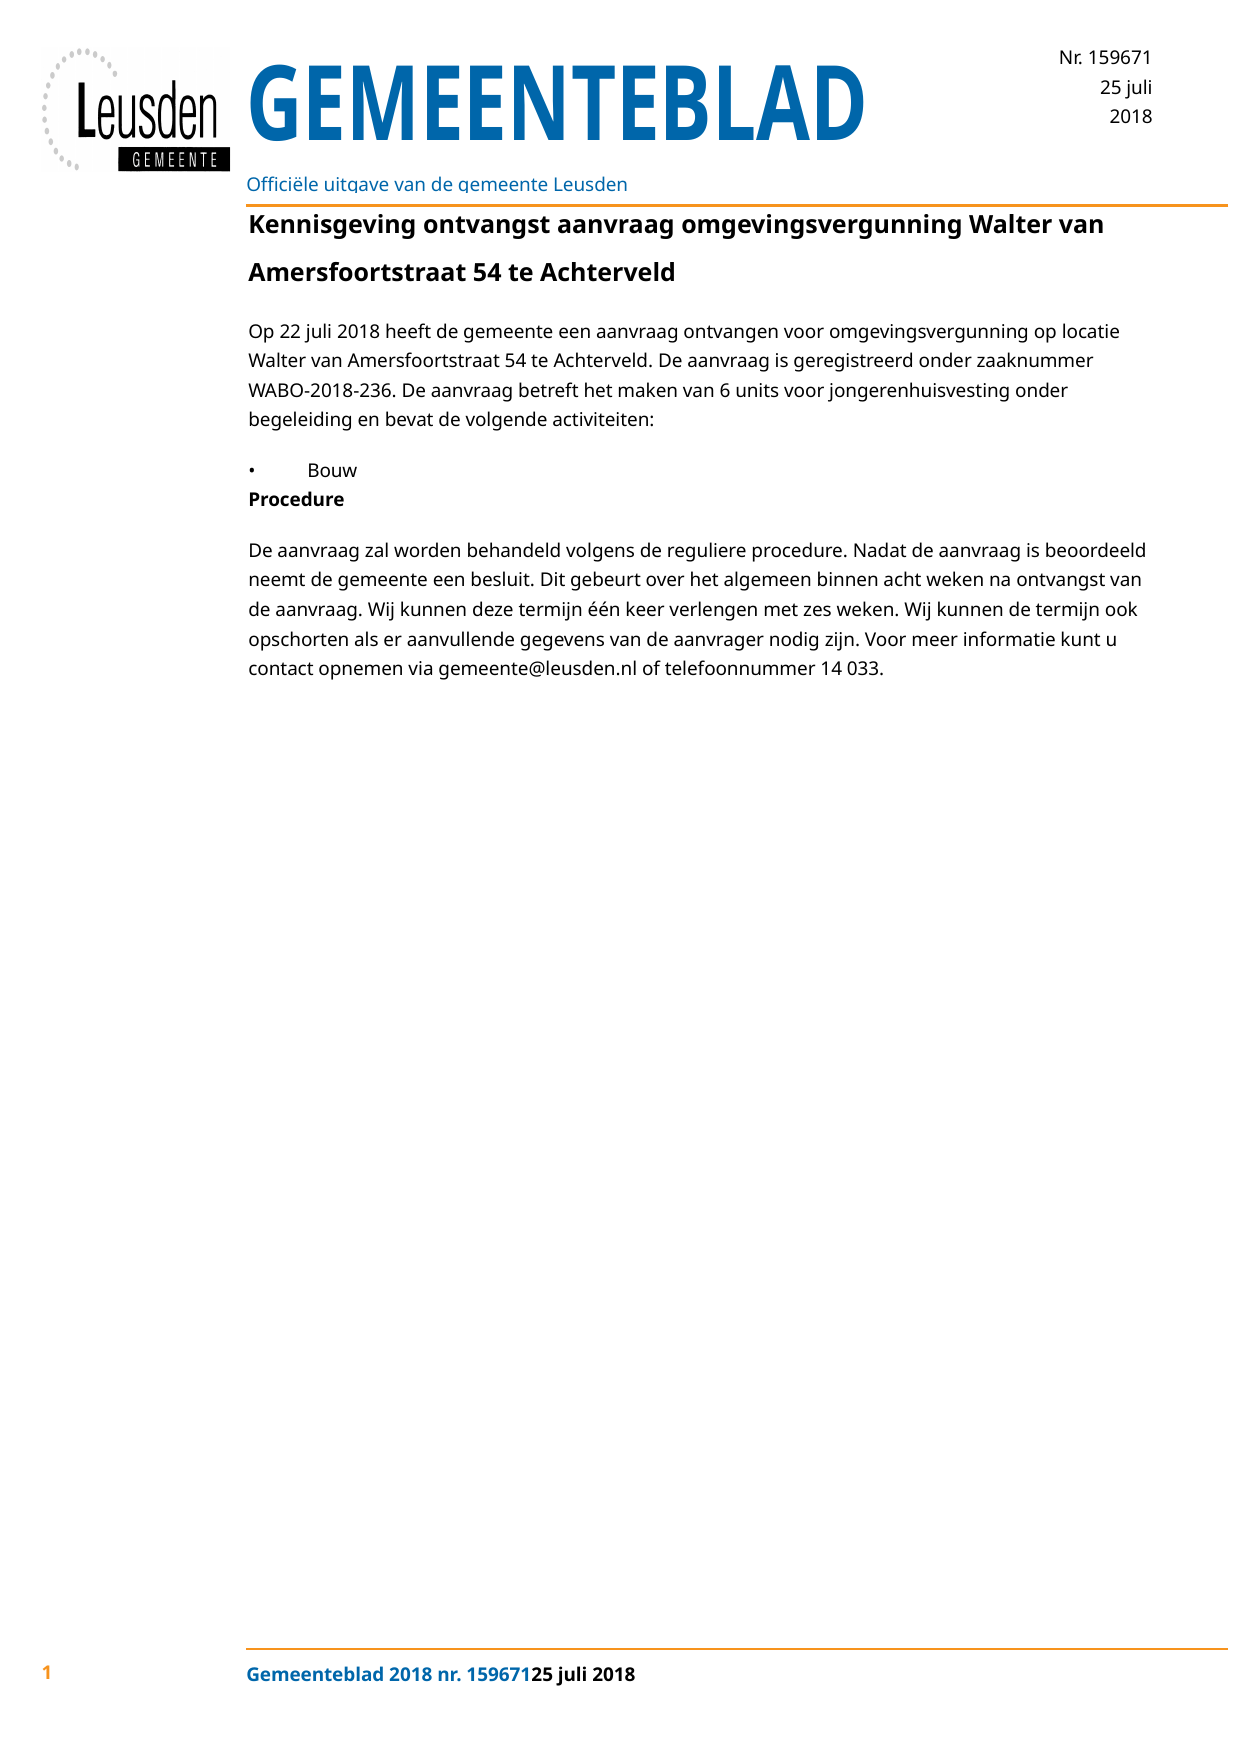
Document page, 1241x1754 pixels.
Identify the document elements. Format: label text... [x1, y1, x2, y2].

list Bouw [248, 457, 1152, 483]
text Op 22 juli 2018 heeft de gemeente een aanvraag ontvangen voor omgevingsvergunning op locatie Walter van Amersfoortstraat 54 te Achterveld. De aanvraag is geregistreerd onder zaaknummer WABO-2018-236. De aanvraag betreft het maken van 6 units voor jongerenhuisvesting onder begeleiding en bevat de volgende activiteiten: [248, 318, 1152, 432]
text Procedure [248, 487, 1152, 512]
text De aanvraag zal worden behandeld volgens de reguliere procedure. Nadat de aanvraag is beoordeeld neemt de gemeente een besluit. Dit gebeurt over het algemeen binnen acht weken na ontvangst van de aanvraag. Wij kunnen deze termijn één keer verlengen met zes weken. Wij kunnen de termijn ook opschorten als er aanvullende gegevens van de aanvrager nodig zijn. Voor meer informatie kunt u contact opnemen via gemeente@leusden.nl of telefoonnummer 14 033. [248, 537, 1152, 681]
text Kennisgeving ontvangst aanvraag omgevingsvergunning Walter van Amersfoortstraat 54 te Achterveld [248, 207, 1152, 288]
picture [41, 47, 231, 172]
